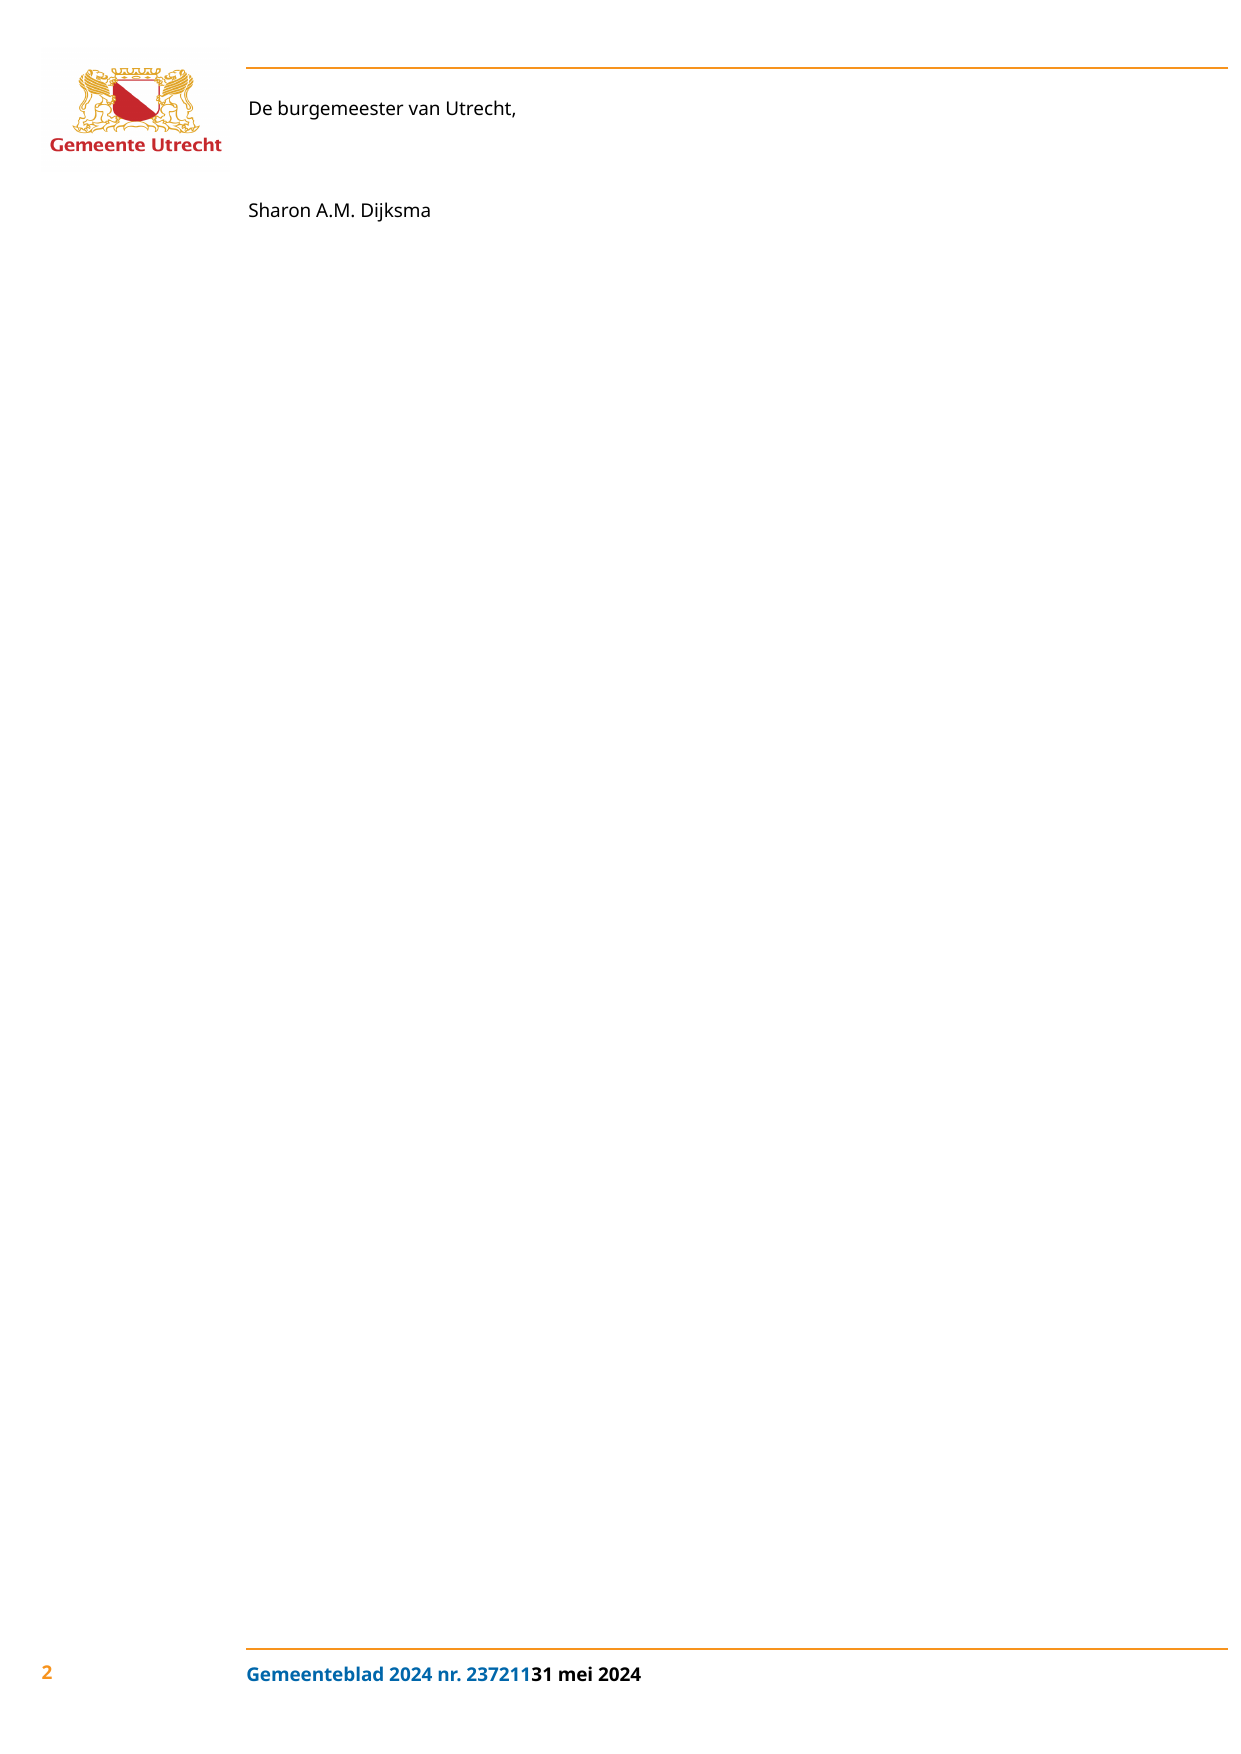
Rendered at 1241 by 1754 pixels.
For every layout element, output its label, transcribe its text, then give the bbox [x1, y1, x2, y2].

text Sharon A.M. Dijksma [248, 198, 1152, 223]
picture [41, 47, 231, 172]
text De burgemeester van Utrecht, [248, 95, 1152, 121]
